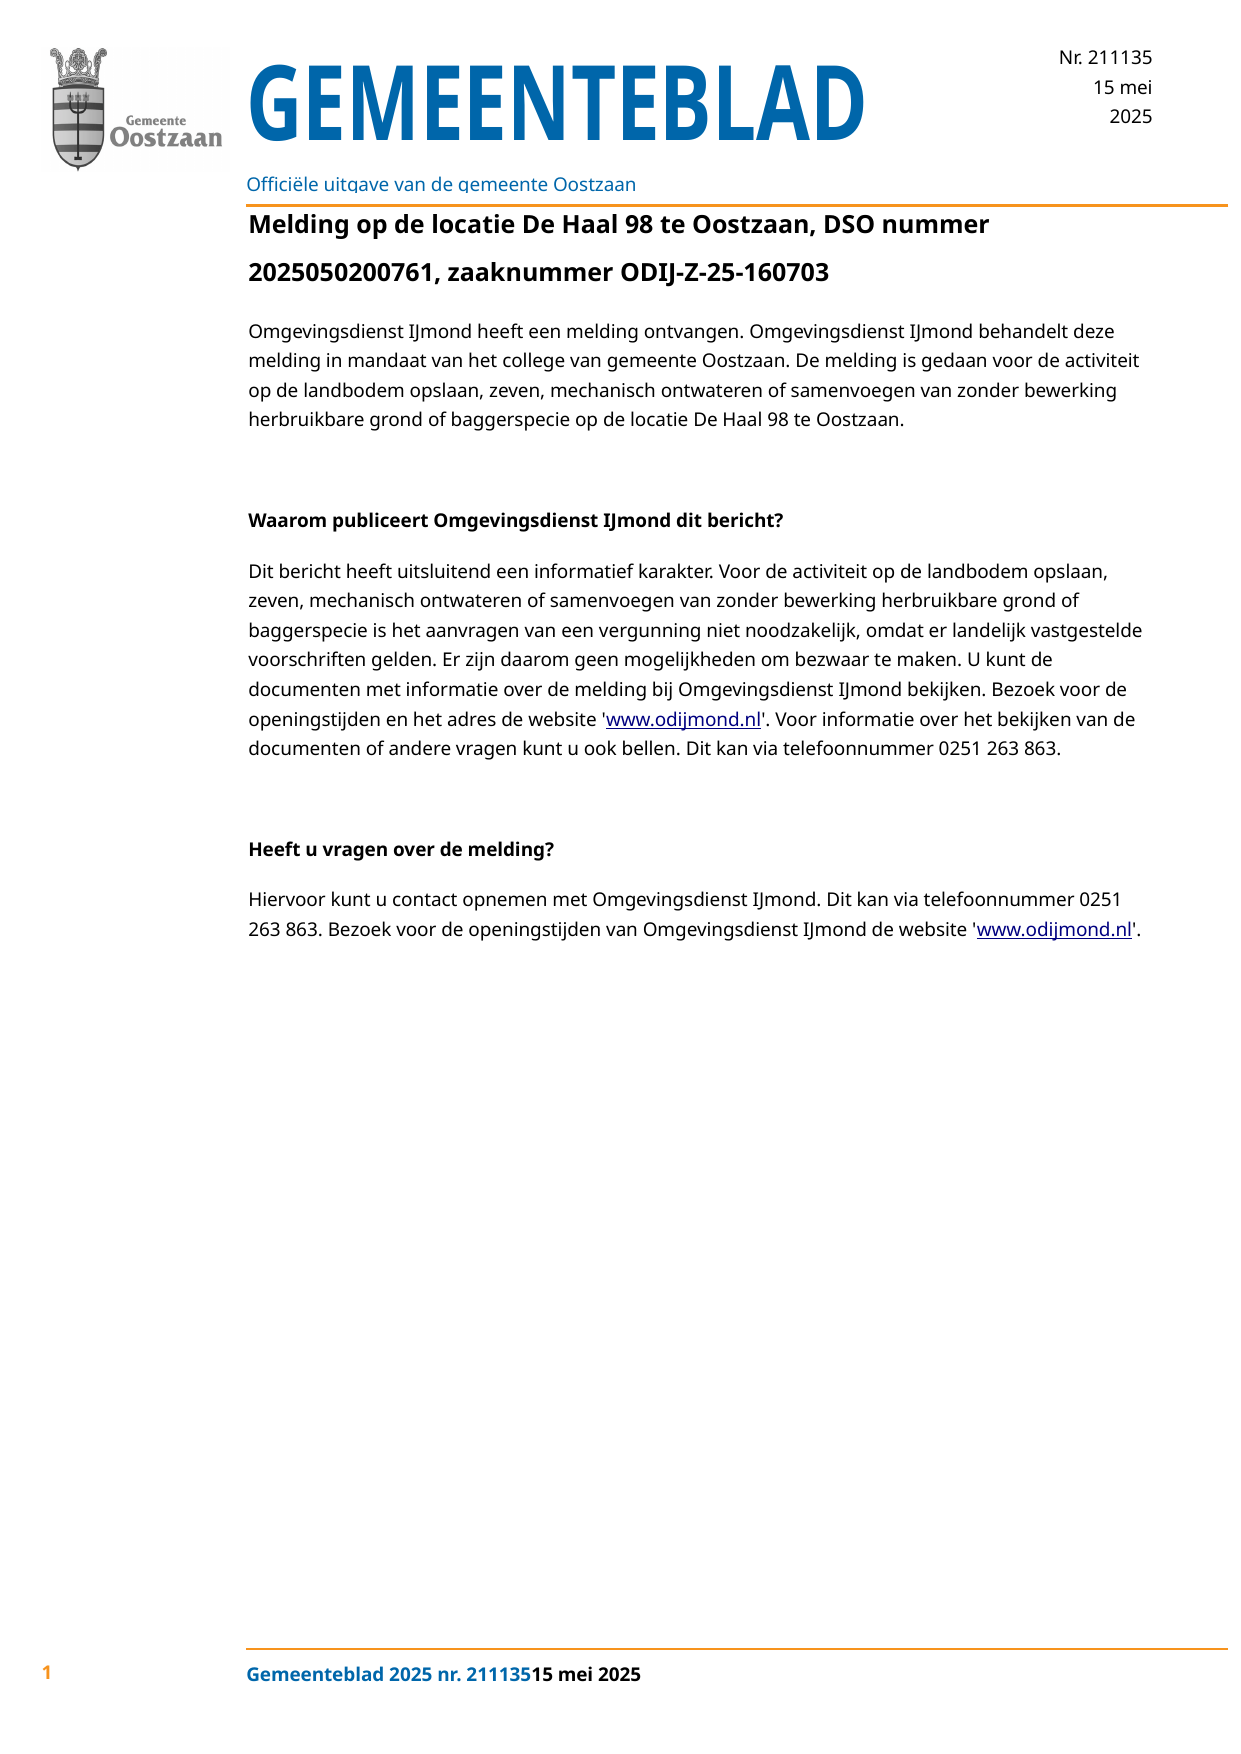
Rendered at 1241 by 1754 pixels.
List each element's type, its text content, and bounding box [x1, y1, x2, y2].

picture [41, 47, 231, 172]
text Melding op de locatie De Haal 98 te Oostzaan, DSO nummer 2025050200761, zaaknummer ODIJ-Z-25-160703 [248, 207, 1152, 288]
text Waarom publiceert Omgevingsdienst IJmond dit bericht? [248, 507, 1152, 533]
text Omgevingsdienst IJmond heeft een melding ontvangen. Omgevingsdienst IJmond behandelt deze melding in mandaat van het college van gemeente Oostzaan. De melding is gedaan voor de activiteit op de landbodem opslaan, zeven, mechanisch ontwateren of samenvoegen van zonder bewerking herbruikbare grond of baggerspecie op de locatie De Haal 98 te Oostzaan. [248, 318, 1152, 432]
text Dit bericht heeft uitsluitend een informatief karakter. Voor de activiteit op de landbodem opslaan, zeven, mechanisch ontwateren of samenvoegen van zonder bewerking herbruikbare grond of baggerspecie is het aanvragen van een vergunning niet noodzakelijk, omdat er landelijk vastgestelde voorschriften gelden. Er zijn daarom geen mogelijkheden om bezwaar te maken. U kunt de documenten met informatie over de melding bij Omgevingsdienst IJmond bekijken. Bezoek voor de openingstijden en het adres de website 'www.odijmond.nl'. Voor informatie over het bekijken van de documenten of andere vragen kunt u ook bellen. Dit kan via telefoonnummer 0251 263 863. [248, 558, 1152, 761]
text Heeft u vragen over de melding? [248, 836, 1152, 862]
text Hiervoor kunt u contact opnemen met Omgevingsdienst IJmond. Dit kan via telefoonnummer 0251 263 863. Bezoek voor de openingstijden van Omgevingsdienst IJmond de website 'www.odijmond.nl'. [248, 887, 1152, 942]
